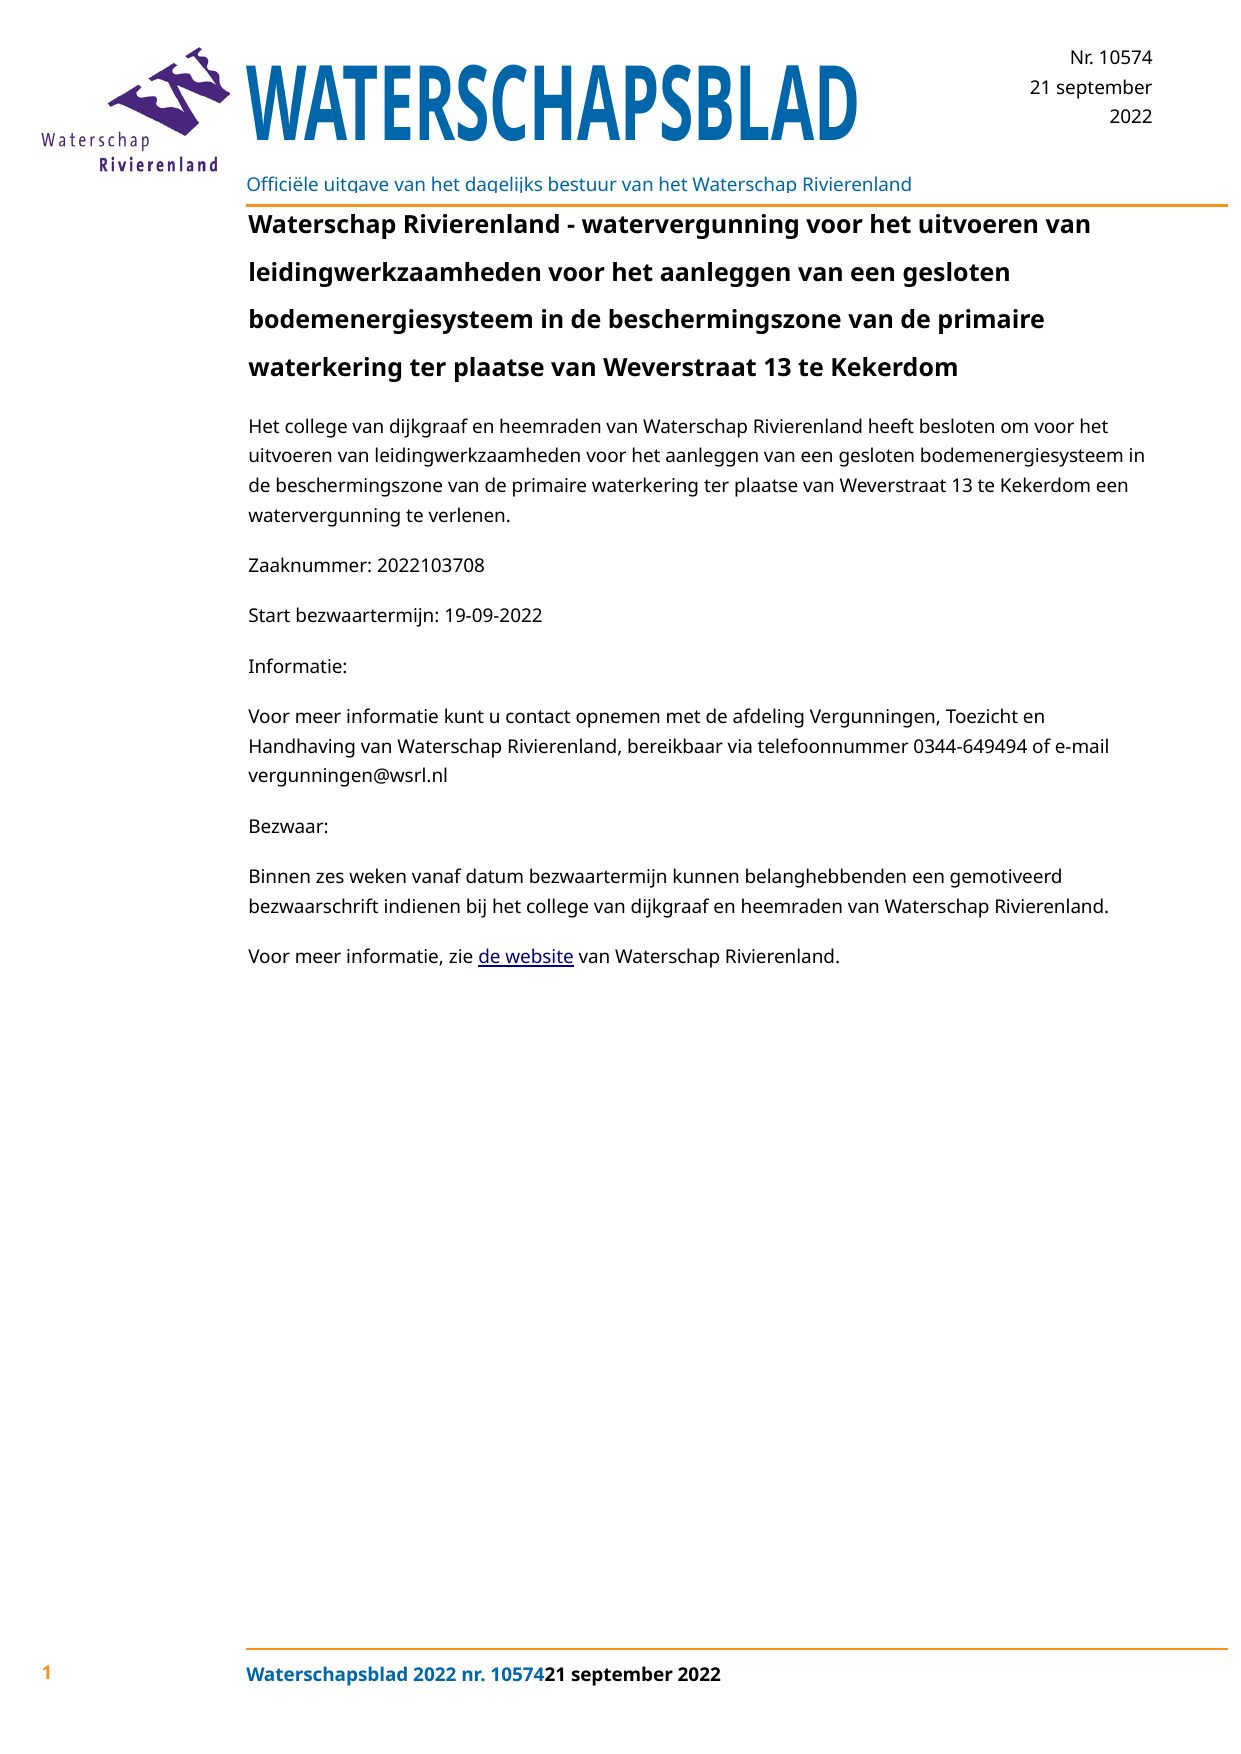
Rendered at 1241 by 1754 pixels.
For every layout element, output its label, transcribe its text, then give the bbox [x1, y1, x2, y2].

text Voor meer informatie, zie de website van Waterschap Rivierenland. [248, 943, 1152, 969]
text Bezwaar: [248, 813, 1152, 839]
text Binnen zes weken vanaf datum bezwaartermijn kunnen belanghebbenden een gemotiveerd bezwaarschrift indienen bij het college van dijkgraaf en heemraden van Waterschap Rivierenland. [248, 863, 1152, 919]
picture [41, 47, 231, 172]
text Zaaknummer: 2022103708 [248, 552, 1152, 578]
text Waterschap Rivierenland - watervergunning voor het uitvoeren van leidingwerkzaamheden voor het aanleggen van een gesloten bodemenergiesysteem in de beschermingszone van de primaire waterkering ter plaatse van Weverstraat 13 te Kekerdom [248, 207, 1152, 384]
text Informatie: [248, 653, 1152, 679]
text Voor meer informatie kunt u contact opnemen met de afdeling Vergunningen, Toezicht en Handhaving van Waterschap Rivierenland, bereikbaar via telefoonnummer 0344-649494 of e-mail vergunningen@wsrl.nl [248, 703, 1152, 788]
text Het college van dijkgraaf en heemraden van Waterschap Rivierenland heeft besloten om voor het uitvoeren van leidingwerkzaamheden voor het aanleggen van een gesloten bodemenergiesysteem in de beschermingszone van de primaire waterkering ter plaatse van Weverstraat 13 te Kekerdom een watervergunning te verlenen. [248, 413, 1152, 528]
text Start bezwaartermijn: 19-09-2022 [248, 603, 1152, 628]
